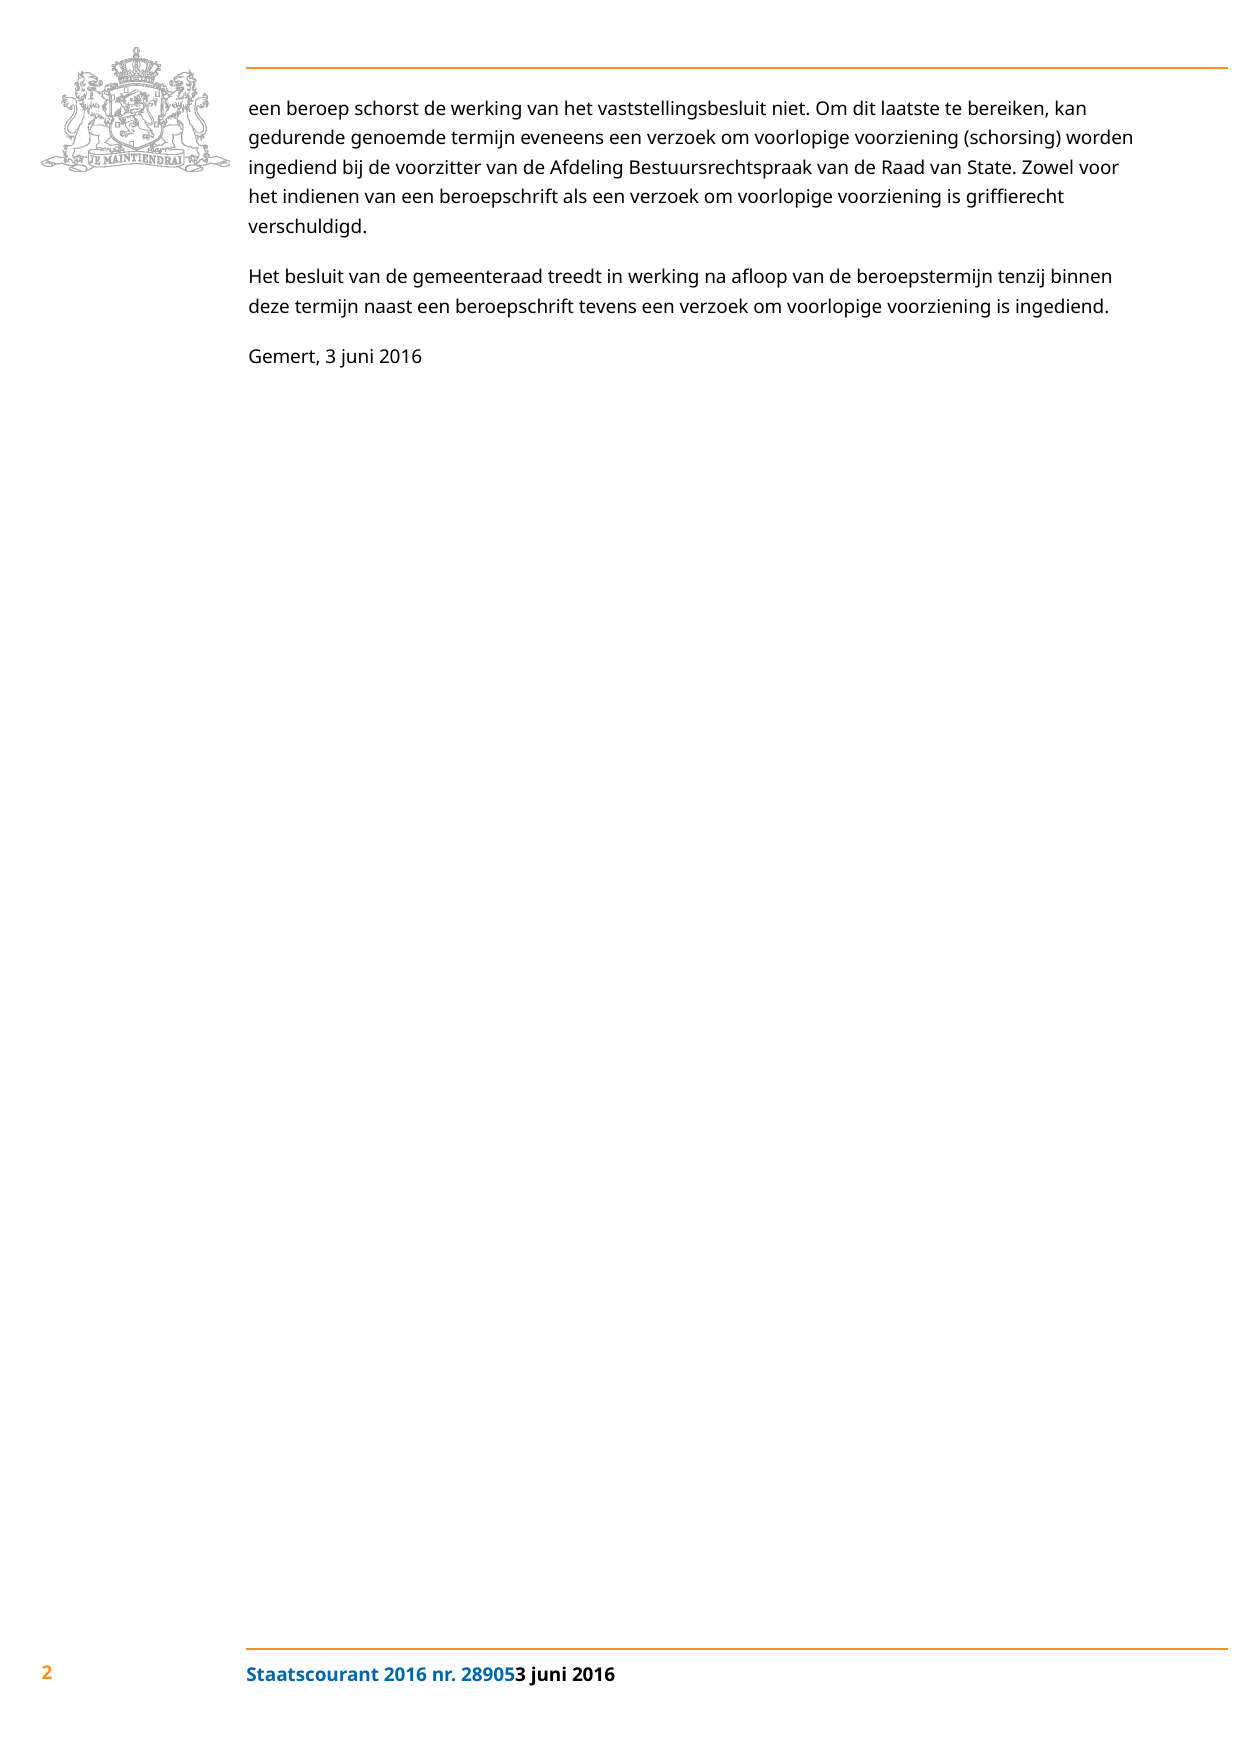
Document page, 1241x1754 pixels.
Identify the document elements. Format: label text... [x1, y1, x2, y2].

text Het besluit van de gemeenteraad treedt in werking na afloop van de beroepstermijn tenzij binnen deze termijn naast een beroepschrift tevens een verzoek om voorlopige voorziening is ingediend. [248, 263, 1152, 319]
picture [41, 47, 231, 172]
text een beroep schorst de werking van het vaststellingsbesluit niet. Om dit laatste te bereiken, kan gedurende genoemde termijn eveneens een verzoek om voorlopige voorziening (schorsing) worden ingediend bij de voorzitter van de Afdeling Bestuursrechtspraak van de Raad van State. Zowel voor het indienen van een beroepschrift als een verzoek om voorlopige voorziening is griffierecht verschuldigd. [248, 95, 1152, 239]
text Gemert, 3 juni 2016 [248, 343, 1152, 369]
